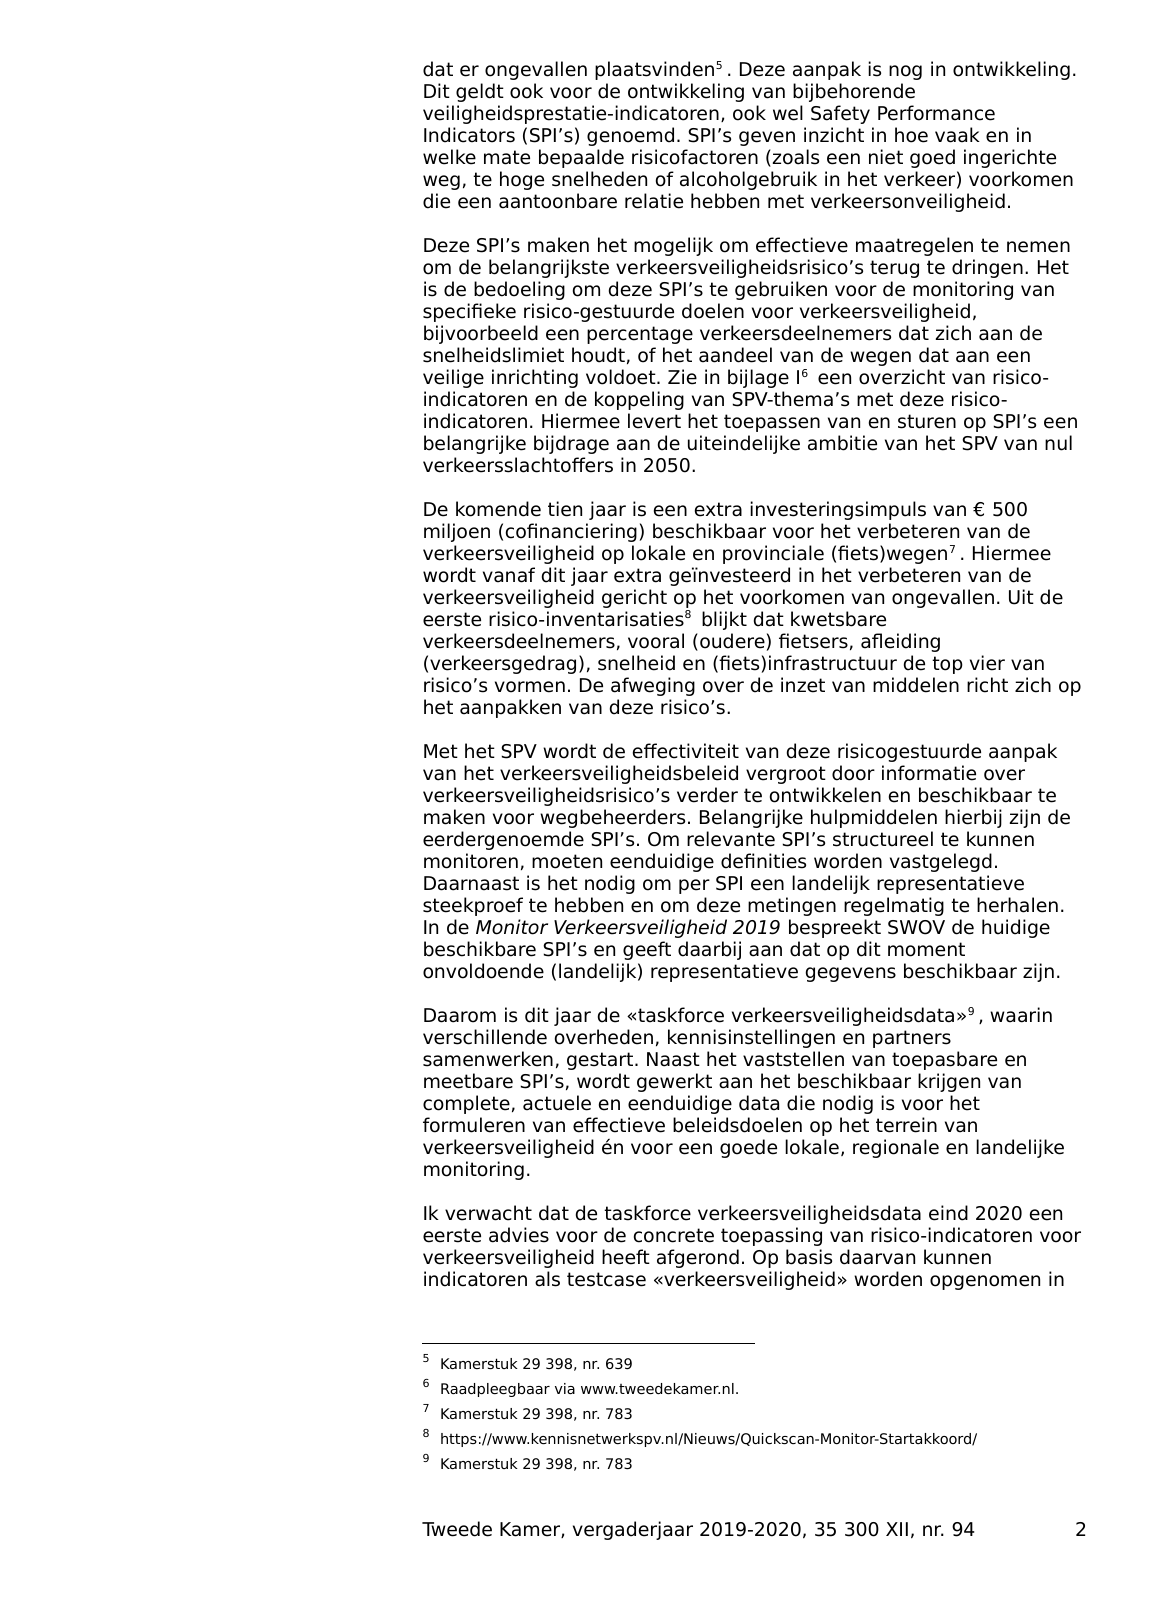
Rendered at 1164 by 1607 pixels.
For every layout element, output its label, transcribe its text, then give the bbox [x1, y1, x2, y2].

text dat er ongevallen plaatsvinden. Deze aanpak is nog in ontwikkeling. Dit geldt ook voor de ontwikkeling van bijbehorende veiligheidsprestatie-indicatoren, ook wel Safety Performance Indicators (SPI’s) genoemd. SPI’s geven inzicht in hoe vaak en in welke mate bepaalde risicofactoren (zoals een niet goed ingerichte weg, te hoge snelheden of alcoholgebruik in het verkeer) voorkomen die een aantoonbare relatie hebben met verkeersonveiligheid. [422, 59, 1087, 213]
text Raadpleegbaar via www.tweedekamer.nl. [422, 1377, 1087, 1399]
text Kamerstuk 29 398, nr. 783 [422, 1402, 1087, 1424]
text Kamerstuk 29 398, nr. 639 [422, 1352, 1087, 1374]
text Met het SPV wordt de effectiviteit van deze risicogestuurde aanpak van het verkeersveiligheidsbeleid vergroot door informatie over verkeersveiligheidsrisico’s verder te ontwikkelen en beschikbaar te maken voor wegbeheerders. Belangrijke hulpmiddelen hierbij zijn de eerdergenoemde SPI’s. Om relevante SPI’s structureel te kunnen monitoren, moeten eenduidige definities worden vastgelegd. Daarnaast is het nodig om per SPI een landelijk representatieve steekproef te hebben en om deze metingen regelmatig te herhalen. In de Monitor Verkeersveiligheid 2019 bespreekt SWOV de huidige beschikbare SPI’s en geeft daarbij aan dat op dit moment onvoldoende (landelijk) representatieve gegevens beschikbaar zijn. [422, 741, 1087, 983]
text Daarom is dit jaar de «taskforce verkeersveiligheidsdata», waarin verschillende overheden, kennisinstellingen en partners samenwerken, gestart. Naast het vaststellen van toepasbare en meetbare SPI’s, wordt gewerkt aan het beschikbaar krijgen van complete, actuele en eenduidige data die nodig is voor het formuleren van effectieve beleidsdoelen op het terrein van verkeersveiligheid én voor een goede lokale, regionale en landelijke monitoring. [422, 1005, 1087, 1181]
text Kamerstuk 29 398, nr. 783 [422, 1452, 1087, 1474]
text Ik verwacht dat de taskforce verkeersveiligheidsdata eind 2020 een eerste advies voor de concrete toepassing van risico-indicatoren voor verkeersveiligheid heeft afgerond. Op basis daarvan kunnen indicatoren als testcase «verkeersveiligheid» worden opgenomen in [422, 1203, 1087, 1291]
text De komende tien jaar is een extra investeringsimpuls van € 500 miljoen (cofinanciering) beschikbaar voor het verbeteren van de verkeersveiligheid op lokale en provinciale (fiets)wegen. Hiermee wordt vanaf dit jaar extra geïnvesteerd in het verbeteren van de verkeersveiligheid gericht op het voorkomen van ongevallen. Uit de eerste risico-inventarisaties blijkt dat kwetsbare verkeersdeelnemers, vooral (oudere) fietsers, afleiding (verkeersgedrag), snelheid en (fiets)infrastructuur de top vier van risico’s vormen. De afweging over de inzet van middelen richt zich op het aanpakken van deze risico’s. [422, 499, 1087, 719]
text https://www.kennisnetwerkspv.nl/Nieuws/Quickscan-Monitor-Startakkoord/ [422, 1427, 1087, 1449]
text Deze SPI’s maken het mogelijk om effectieve maatregelen te nemen om de belangrijkste verkeersveiligheidsrisico’s terug te dringen. Het is de bedoeling om deze SPI’s te gebruiken voor de monitoring van specifieke risico-gestuurde doelen voor verkeersveiligheid, bijvoorbeeld een percentage verkeersdeelnemers dat zich aan de snelheidslimiet houdt, of het aandeel van de wegen dat aan een veilige inrichting voldoet. Zie in bijlage I een overzicht van risico-indicatoren en de koppeling van SPV-thema’s met deze risico-indicatoren. Hiermee levert het toepassen van en sturen op SPI’s een belangrijke bijdrage aan de uiteindelijke ambitie van het SPV van nul verkeersslachtoffers in 2050. [422, 235, 1087, 477]
